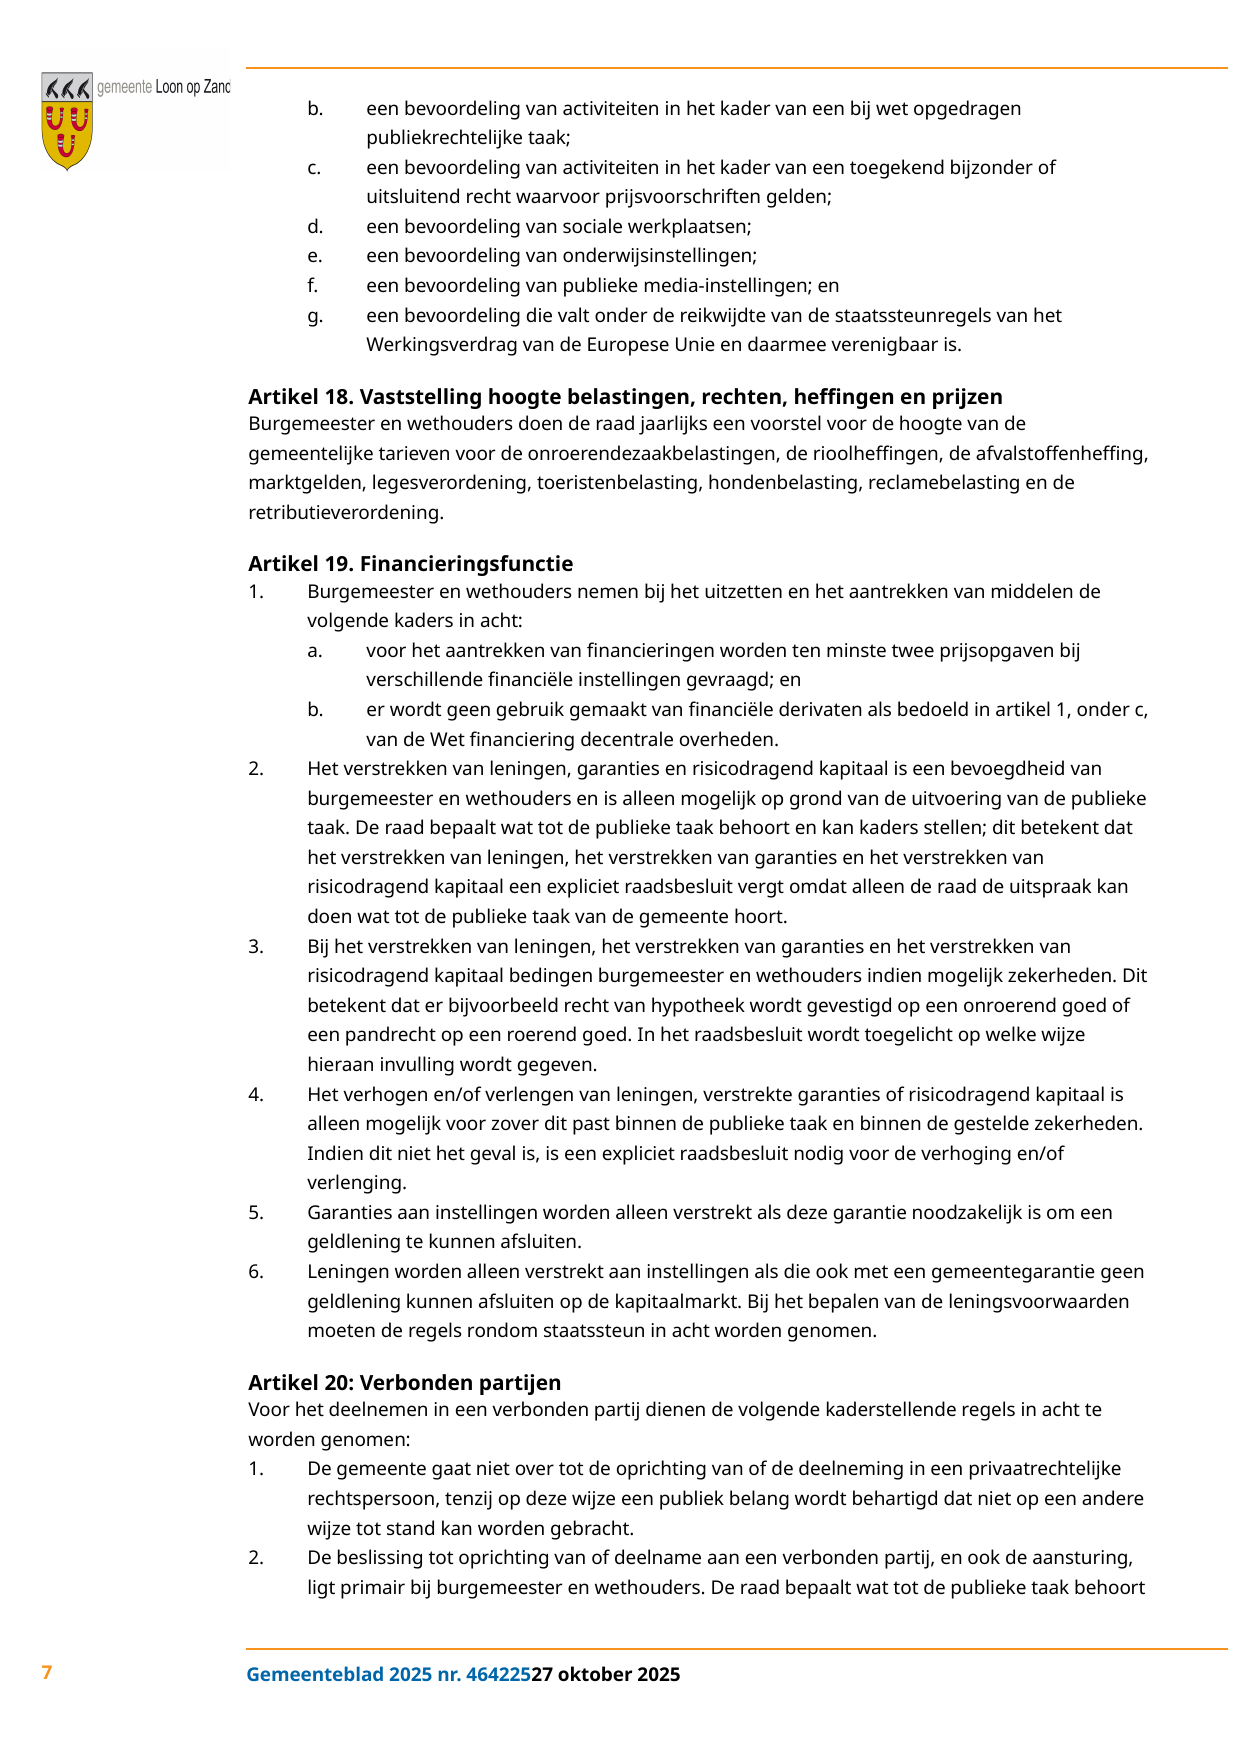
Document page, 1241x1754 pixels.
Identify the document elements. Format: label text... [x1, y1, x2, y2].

text Artikel 19. Financieringsfunctie [248, 549, 1152, 578]
list voor het aantrekken van financieringen worden ten minste twee prijsopgaven bij verschillende financiële instellingen gevraagd; en [307, 637, 1152, 692]
list een bevoordeling van activiteiten in het kader van een toegekend bijzonder of uitsluitend recht waarvoor prijsvoorschriften gelden; [307, 154, 1152, 209]
list Burgemeester en wethouders nemen bij het uitzetten en het aantrekken van middelen de volgende kaders in acht: [248, 578, 1152, 633]
list een bevoordeling van onderwijsinstellingen; [307, 243, 1152, 268]
list De beslissing tot oprichting van of deelname aan een verbonden partij, en ook de aansturing, ligt primair bij burgemeester en wethouders. De raad bepaalt wat tot de publieke taak behoort [248, 1544, 1152, 1599]
list er wordt geen gebruik gemaakt van financiële derivaten als bedoeld in artikel 1, onder c, van de Wet financiering decentrale overheden. [307, 696, 1152, 752]
text Voor het deelnemen in een verbonden partij dienen de volgende kaderstellende regels in acht te worden genomen: [248, 1396, 1152, 1452]
text Burgemeester en wethouders doen de raad jaarlijks een voorstel voor de hoogte van de gemeentelijke tarieven voor de onroerendezaakbelastingen, de rioolheffingen, de afvalstoffenheffing, marktgelden, legesverordening, toeristenbelasting, hondenbelasting, reclamebelasting en de retributieverordening. [248, 410, 1152, 525]
list een bevoordeling van activiteiten in het kader van een bij wet opgedragen publiekrechtelijke taak; [307, 95, 1152, 150]
list een bevoordeling van publieke media-instellingen; en [307, 272, 1152, 298]
list De gemeente gaat niet over tot de oprichting van of de deelneming in een privaatrechtelijke rechtspersoon, tenzij op deze wijze een publiek belang wordt behartigd dat niet op een andere wijze tot stand kan worden gebracht. [248, 1456, 1152, 1540]
list Garanties aan instellingen worden alleen verstrekt als deze garantie noodzakelijk is om een geldlening te kunnen afsluiten. [248, 1199, 1152, 1254]
picture [41, 47, 231, 172]
list een bevoordeling die valt onder de reikwijdte van de staatssteunregels van het Werkingsverdrag van de Europese Unie en daarmee verenigbaar is. [307, 302, 1152, 357]
list Bij het verstrekken van leningen, het verstrekken van garanties en het verstrekken van risicodragend kapitaal bedingen burgemeester en wethouders indien mogelijk zekerheden. Dit betekent dat er bijvoorbeeld recht van hypotheek wordt gevestigd op een onroerend goed of een pandrecht op een roerend goed. In het raadsbesluit wordt toegelicht op welke wijze hieraan invulling wordt gegeven. [248, 933, 1152, 1077]
list Het verstrekken van leningen, garanties en risicodragend kapitaal is een bevoegdheid van burgemeester en wethouders en is alleen mogelijk op grond van de uitvoering van de publieke taak. De raad bepaalt wat tot de publieke taak behoort en kan kaders stellen; dit betekent dat het verstrekken van leningen, het verstrekken van garanties en het verstrekken van risicodragend kapitaal een expliciet raadsbesluit vergt omdat alleen de raad de uitspraak kan doen wat tot de publieke taak van de gemeente hoort. [248, 755, 1152, 929]
text Artikel 18. Vaststelling hoogte belastingen, rechten, heffingen en prijzen [248, 382, 1152, 410]
list Leningen worden alleen verstrekt aan instellingen als die ook met een gemeentegarantie geen geldlening kunnen afsluiten op de kapitaalmarkt. Bij het bepalen van de leningsvoorwaarden moeten de regels rondom staatssteun in acht worden genomen. [248, 1258, 1152, 1343]
list een bevoordeling van sociale werkplaatsen; [307, 213, 1152, 239]
text Artikel 20: Verbonden partijen [248, 1368, 1152, 1396]
list Het verhogen en/of verlengen van leningen, verstrekte garanties of risicodragend kapitaal is alleen mogelijk voor zover dit past binnen de publieke taak en binnen de gestelde zekerheden. Indien dit niet het geval is, is een expliciet raadsbesluit nodig voor de verhoging en/of verlenging. [248, 1081, 1152, 1195]
